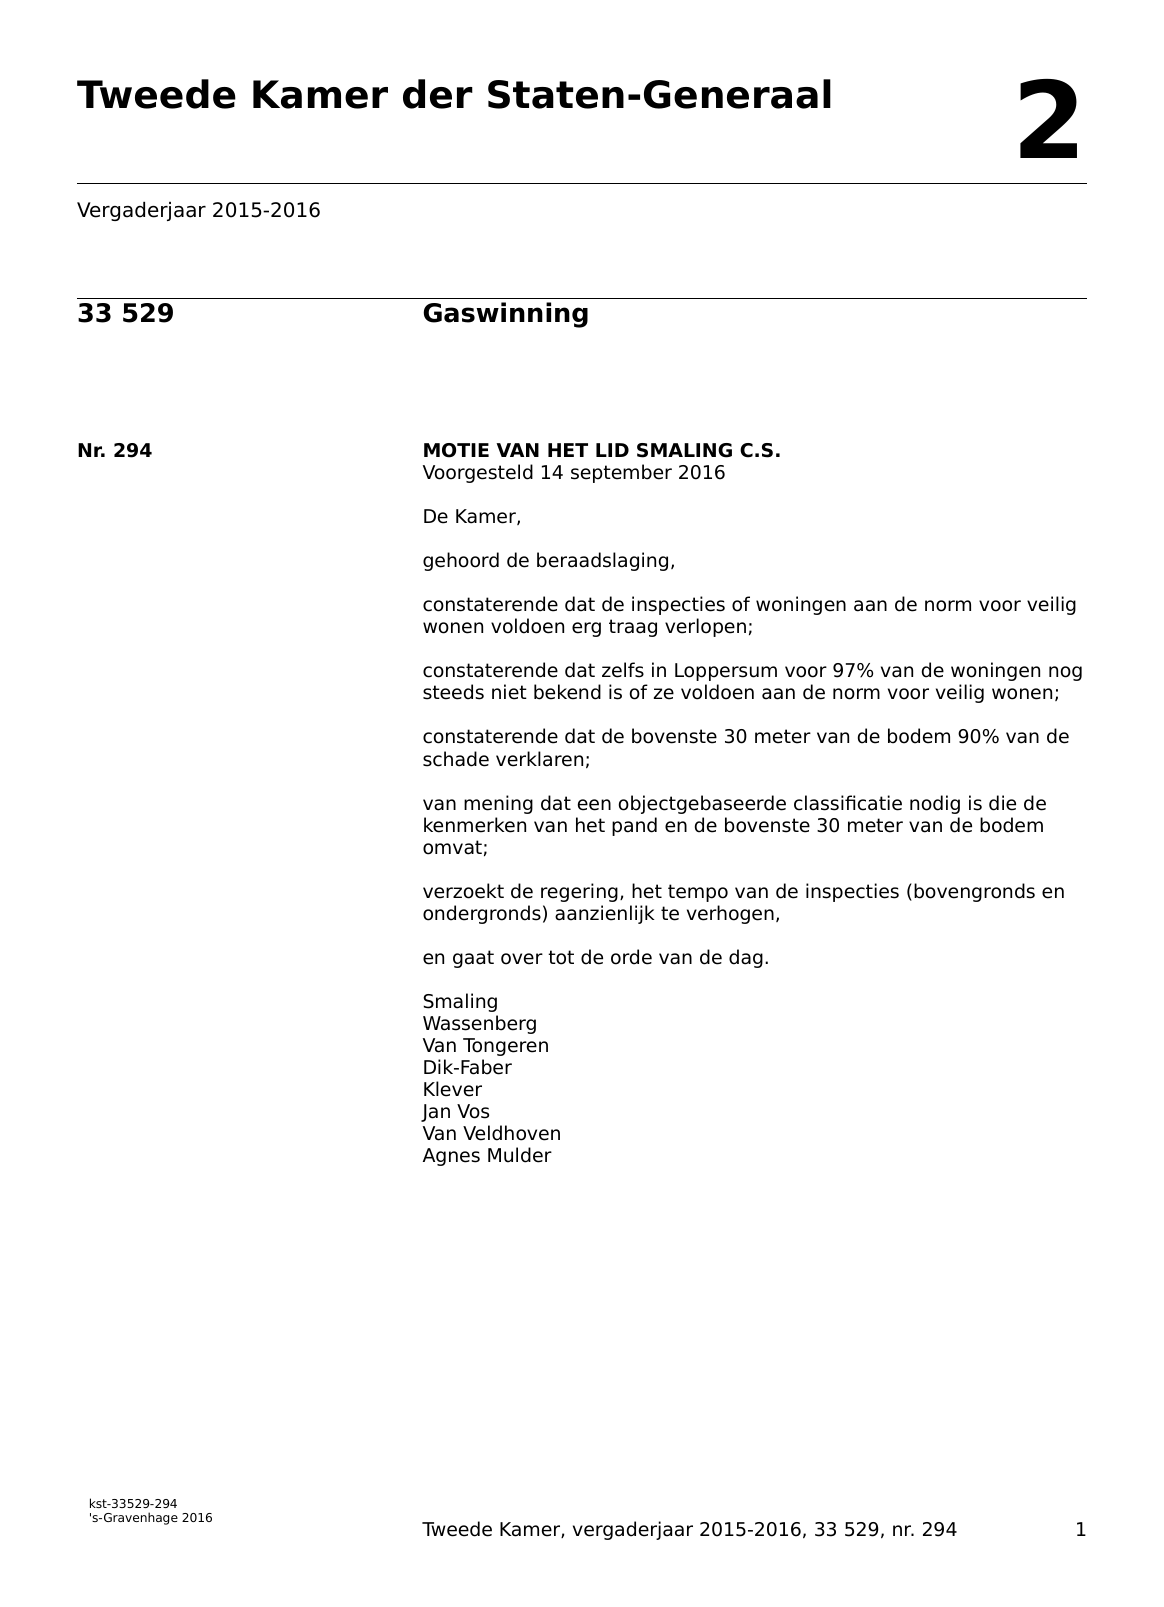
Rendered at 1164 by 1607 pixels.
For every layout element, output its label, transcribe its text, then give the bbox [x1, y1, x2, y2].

text Wassenberg [422, 1013, 1087, 1035]
text constaterende dat zelfs in Loppersum voor 97% van de woningen nog steeds niet bekend is of ze voldoen aan de norm voor veilig wonen; [422, 660, 1087, 704]
text gehoord de beraadslaging, [422, 550, 1087, 572]
text Van Veldhoven [422, 1123, 1087, 1145]
table_cell Vergaderjaar 2015-2016 [77, 184, 1087, 298]
text Klever [422, 1079, 1087, 1101]
text en gaat over tot de orde van de dag. [422, 947, 1087, 969]
text Van Tongeren [422, 1035, 1087, 1057]
text Voorgesteld 14 september 2016 [422, 462, 1087, 484]
text Dik-Faber [422, 1057, 1087, 1079]
text Jan Vos [422, 1101, 1087, 1123]
text Smaling [422, 991, 1087, 1013]
text verzoekt de regering, het tempo van de inspecties (bovengronds en ondergronds) aanzienlijk te verhogen, [422, 881, 1087, 925]
table_header 2 [886, 59, 1087, 183]
text Agnes Mulder [422, 1145, 1087, 1167]
text De Kamer, [422, 506, 1087, 528]
table_header Tweede Kamer der Staten-Generaal [77, 59, 886, 183]
text kst-33529-294 [88, 1497, 323, 1511]
text 's-Gravenhage 2016 [88, 1511, 323, 1525]
subtitle 33 529 Gaswinning [77, 299, 1087, 329]
subtitle Nr. 294 MOTIE VAN HET LID SMALING C.S. [77, 440, 1087, 462]
text van mening dat een objectgebaseerde classificatie nodig is die de kenmerken van het pand en de bovenste 30 meter van de bodem omvat; [422, 793, 1087, 858]
text constaterende dat de bovenste 30 meter van de bodem 90% van de schade verklaren; [422, 726, 1087, 770]
text constaterende dat de inspecties of woningen aan de norm voor veilig wonen voldoen erg traag verlopen; [422, 594, 1087, 638]
